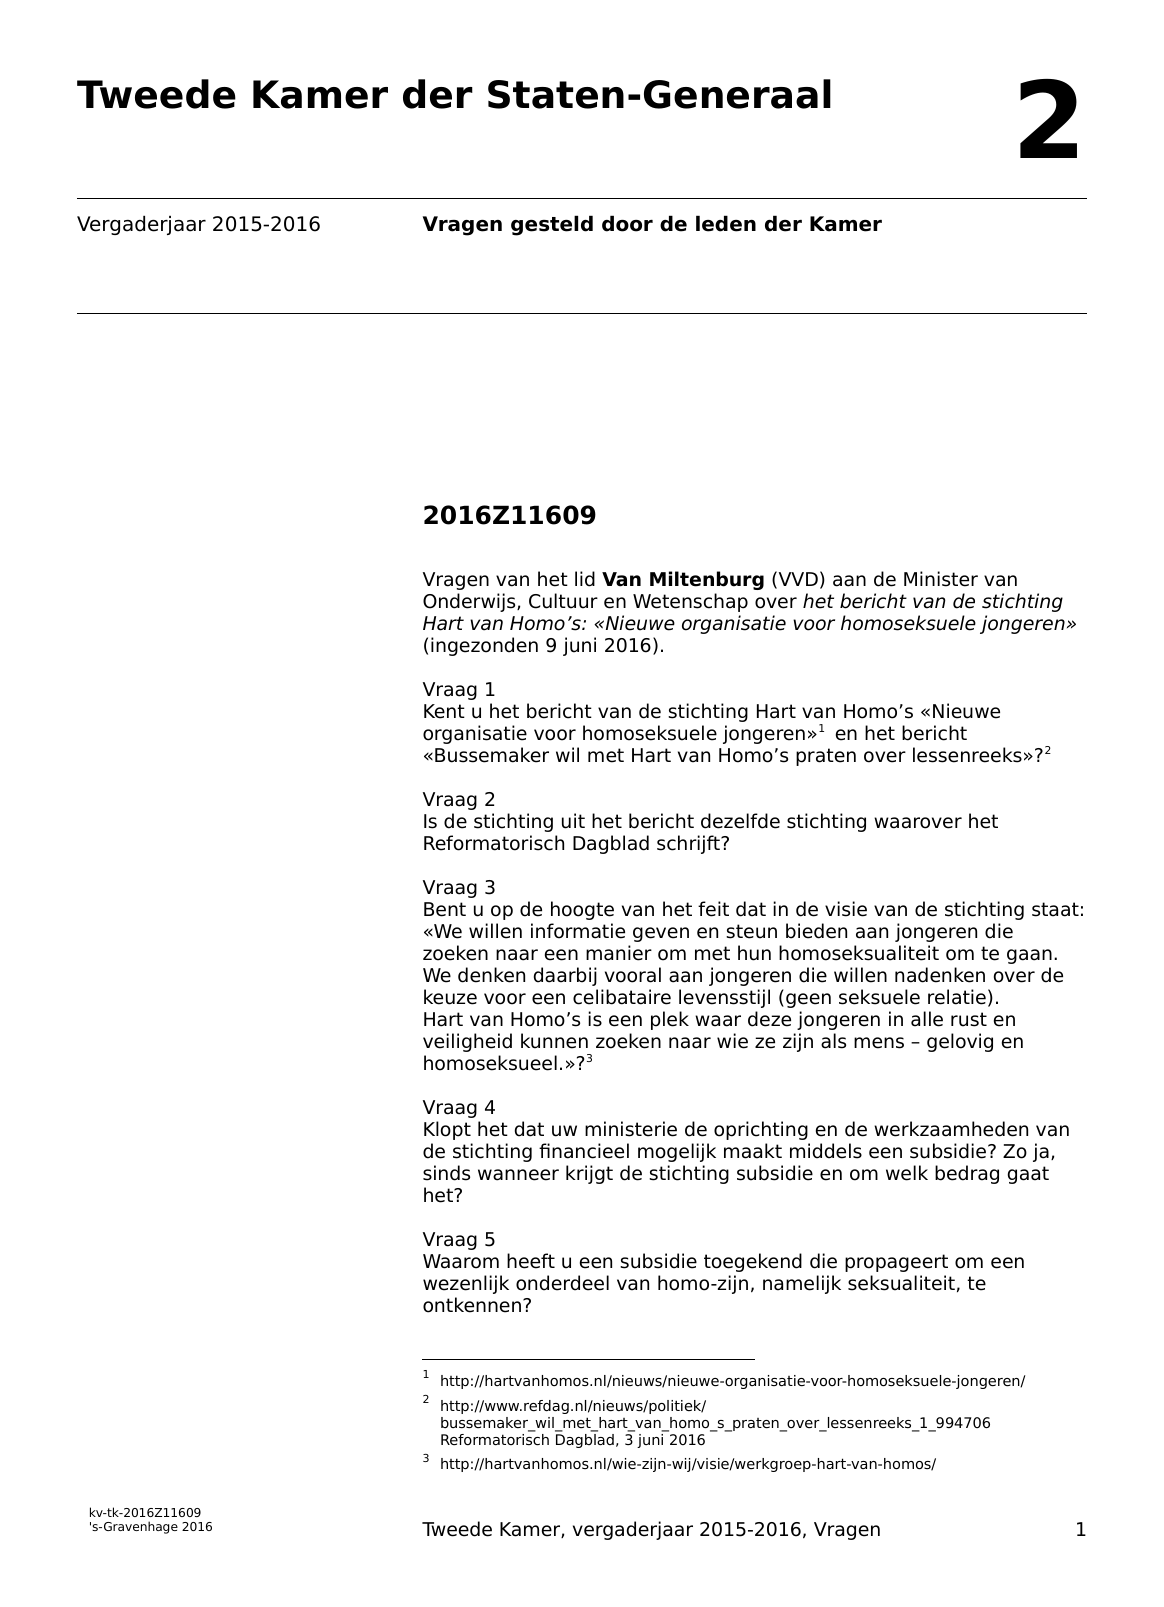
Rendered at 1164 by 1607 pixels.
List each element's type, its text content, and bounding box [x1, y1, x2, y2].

text http://hartvanhomos.nl/wie-zijn-wij/visie/werkgroep-hart-van-homos/ [422, 1452, 1087, 1474]
table_cell Vergaderjaar 2015-2016 [77, 199, 422, 313]
text Vraag 3 [422, 877, 1087, 899]
table_cell Vragen gesteld door de leden der Kamer [422, 199, 1087, 313]
text 's-Gravenhage 2016 [88, 1520, 323, 1534]
text Waarom heeft u een subsidie toegekend die propageert om een wezenlijk onderdeel van homo-zijn, namelijk seksualiteit, te ontkennen? [422, 1251, 1087, 1317]
text http://hartvanhomos.nl/nieuws/nieuwe-organisatie-voor-homoseksuele-jongeren/ [422, 1368, 1087, 1391]
text Is de stichting uit het bericht dezelfde stichting waarover het Reformatorisch Dagblad schrijft? [422, 811, 1087, 855]
text 2016Z11609 [422, 501, 1087, 531]
text Bent u op de hoogte van het feit dat in de visie van de stichting staat: [422, 899, 1087, 921]
text Vragen van het lid Van Miltenburg (VVD) aan de Minister van Onderwijs, Cultuur en Wetenschap over het bericht van de stichting Hart van Homo’s: «Nieuwe organisatie voor homoseksuele jongeren» (ingezonden 9 juni 2016). [422, 569, 1087, 657]
table_header 2 [886, 59, 1087, 198]
text http://www.refdag.nl/nieuws/politiek/bussemaker_wil_met_hart_van_homo_s_praten_over_lessenreeks_1_994706 Reformatorisch Dagblad, 3 juni 2016 [422, 1393, 1087, 1449]
table_header Tweede Kamer der Staten-Generaal [77, 59, 886, 198]
text «We willen informatie geven en steun bieden aan jongeren die zoeken naar een manier om met hun homoseksualiteit om te gaan. We denken daarbij vooral aan jongeren die willen nadenken over de keuze voor een celibataire levensstijl (geen seksuele relatie). [422, 921, 1087, 1009]
text Klopt het dat uw ministerie de oprichting en de werkzaamheden van de stichting financieel mogelijk maakt middels een subsidie? Zo ja, sinds wanneer krijgt de stichting subsidie en om welk bedrag gaat het? [422, 1119, 1087, 1207]
text Vraag 5 [422, 1229, 1087, 1251]
text Vraag 4 [422, 1097, 1087, 1119]
text kv-tk-2016Z11609 [88, 1506, 323, 1520]
text Vraag 1 [422, 679, 1087, 701]
text Kent u het bericht van de stichting Hart van Homo’s «Nieuwe organisatie voor homoseksuele jongeren» en het bericht «Bussemaker wil met Hart van Homo’s praten over lessenreeks»? [422, 701, 1087, 767]
text Vraag 2 [422, 789, 1087, 811]
text Hart van Homo’s is een plek waar deze jongeren in alle rust en veiligheid kunnen zoeken naar wie ze zijn als mens – gelovig en homoseksueel.»? [422, 1009, 1087, 1075]
